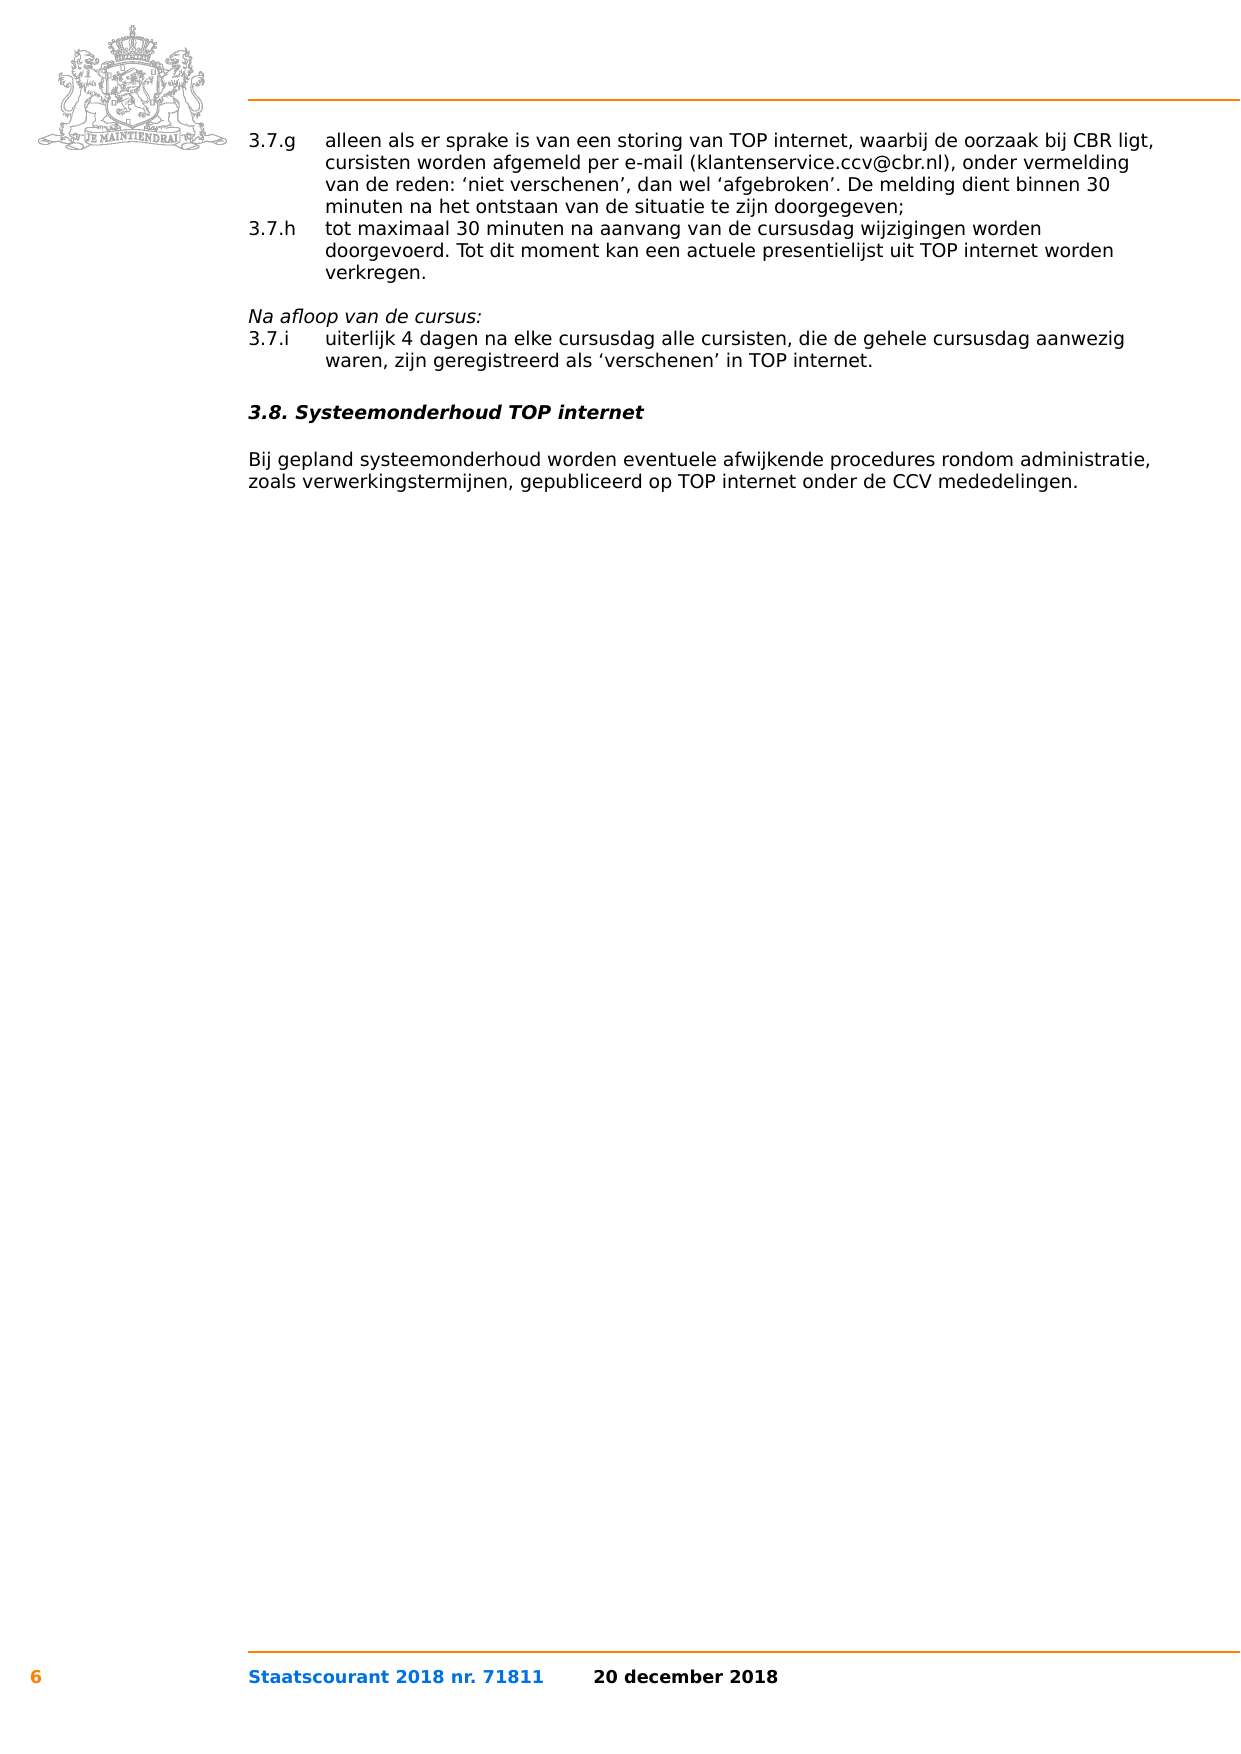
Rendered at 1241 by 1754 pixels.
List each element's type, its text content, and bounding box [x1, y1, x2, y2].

text 3.7.h tot maximaal 30 minuten na aanvang van de cursusdag wijzigingen worden doorgevoerd. Tot dit moment kan een actuele presentielijst uit TOP internet worden verkregen. [248, 218, 1163, 284]
picture [38, 25, 227, 150]
text Bij gepland systeemonderhoud worden eventuele afwijkende procedures rondom administratie, zoals verwerkingstermijnen, gepubliceerd op TOP internet onder de CCV mededelingen. [248, 448, 1163, 492]
subtitle 3.8. Systeemonderhoud TOP internet [248, 402, 1163, 423]
text 3.7.i uiterlijk 4 dagen na elke cursusdag alle cursisten, die de gehele cursusdag aanwezig waren, zijn geregistreerd als ‘verschenen’ in TOP internet. [248, 328, 1163, 372]
text 3.7.g alleen als er sprake is van een storing van TOP internet, waarbij de oorzaak bij CBR ligt, cursisten worden afgemeld per e-mail (klantenservice.ccv@cbr.nl), onder vermelding van de reden: ‘niet verschenen’, dan wel ‘afgebroken’. De melding dient binnen 30 minuten na het ontstaan van de situatie te zijn doorgegeven; [248, 130, 1163, 218]
text Na afloop van de cursus: [248, 306, 1163, 328]
